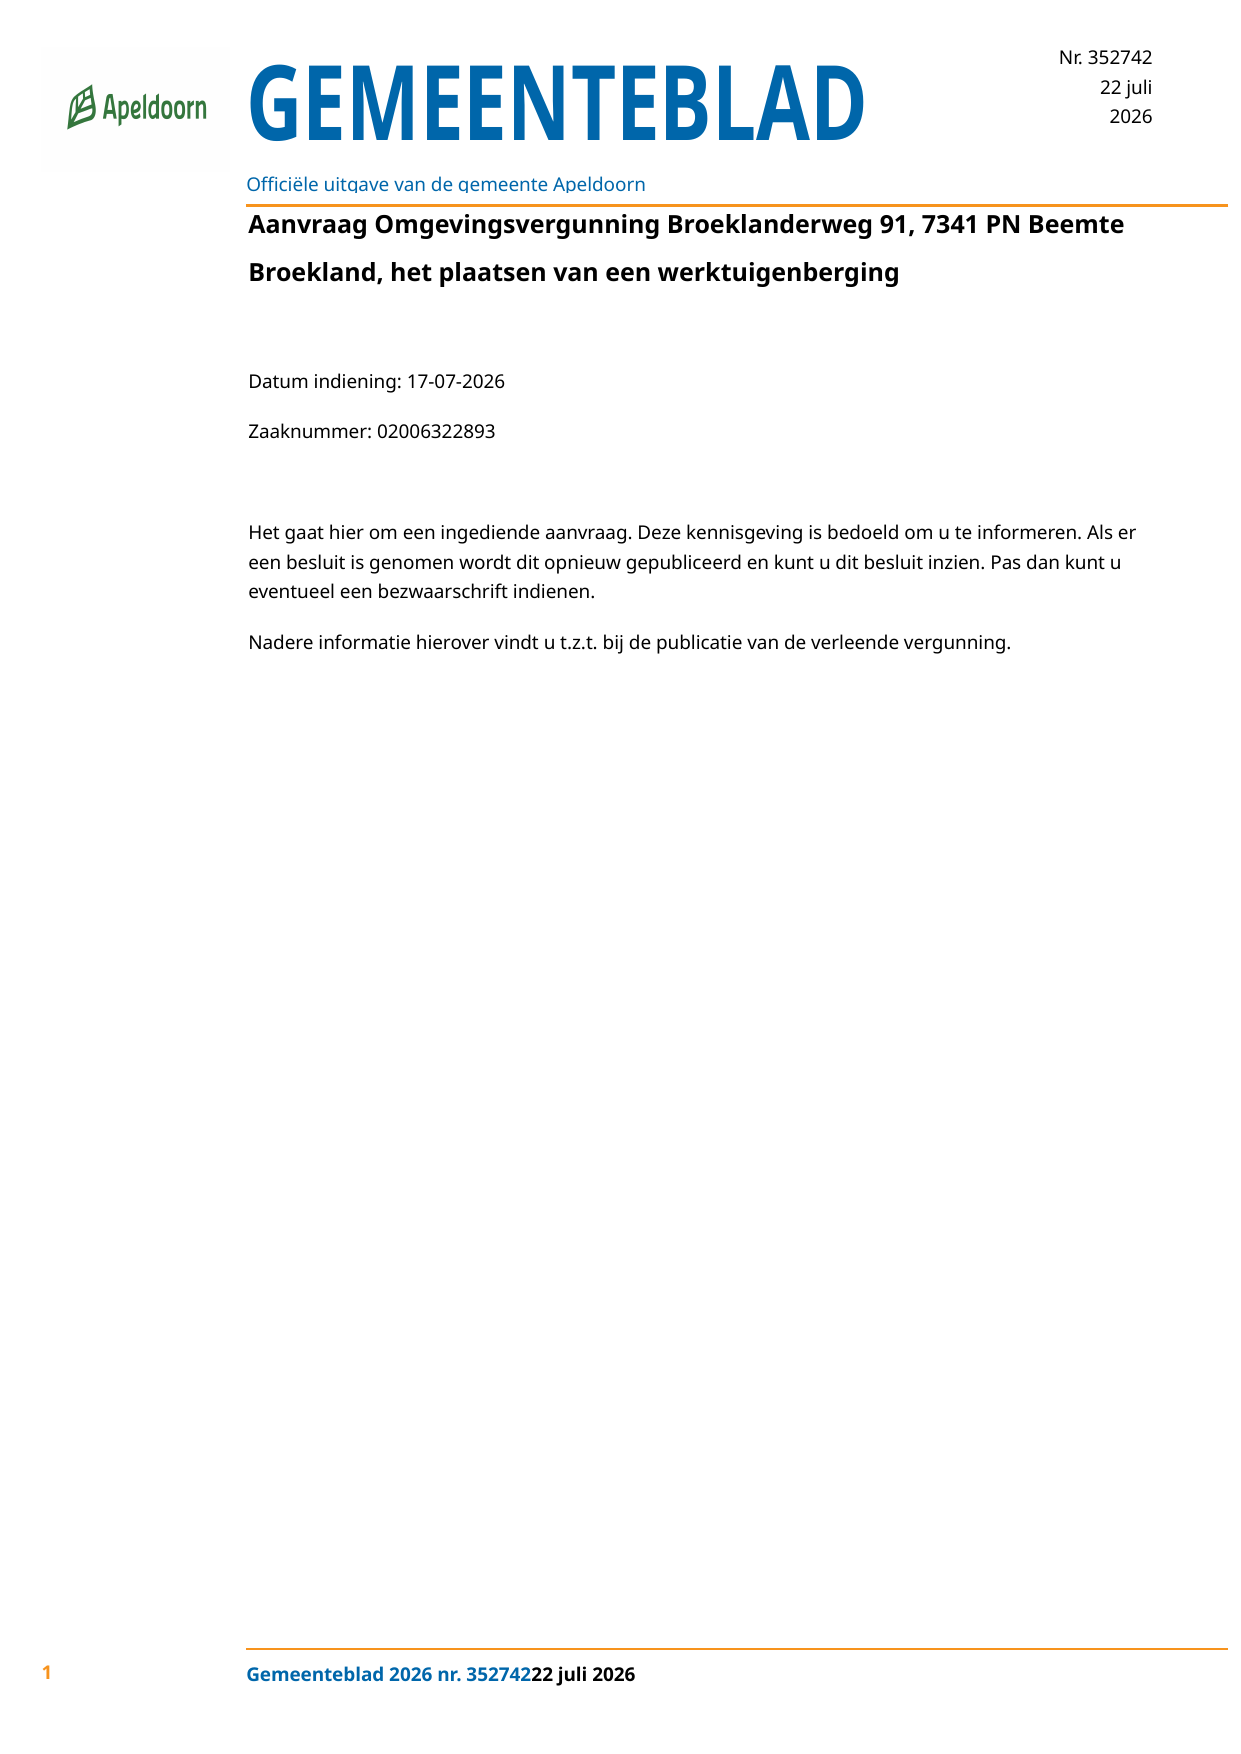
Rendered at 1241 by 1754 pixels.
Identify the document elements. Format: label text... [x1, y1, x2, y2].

text Zaaknummer: 02006322893 [248, 419, 1152, 444]
text Nadere informatie hierover vindt u t.z.t. bij de publicatie van de verleende vergunning. [248, 629, 1152, 655]
text Het gaat hier om een ingediende aanvraag. Deze kennisgeving is bedoeld om u te informeren. Als er een besluit is genomen wordt dit opnieuw gepubliceerd en kunt u dit besluit inzien. Pas dan kunt u eventueel een bezwaarschrift indienen. [248, 519, 1152, 604]
text Aanvraag Omgevingsvergunning Broeklanderweg 91, 7341 PN Beemte Broekland, het plaatsen van een werktuigenberging [248, 207, 1152, 288]
picture [41, 47, 231, 172]
text Datum indiening: 17-07-2026 [248, 368, 1152, 394]
